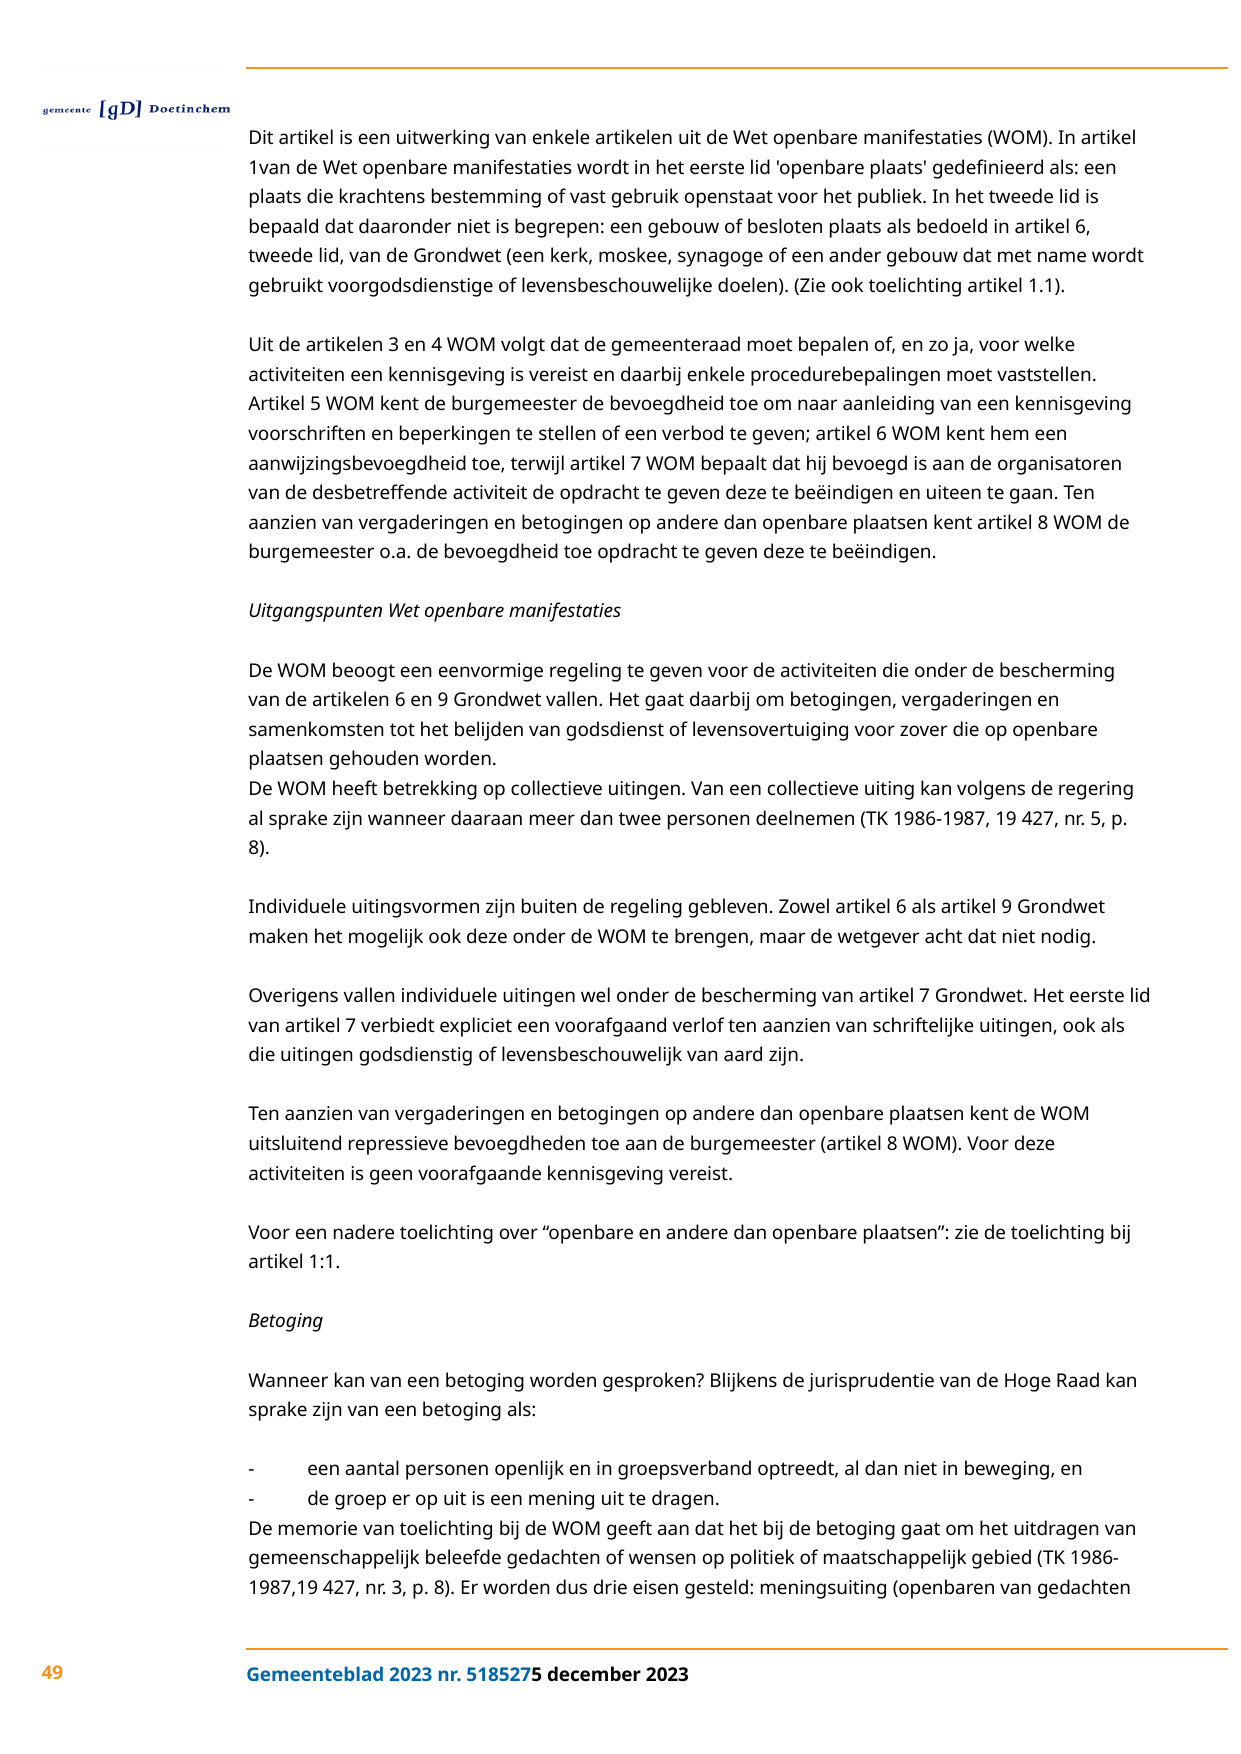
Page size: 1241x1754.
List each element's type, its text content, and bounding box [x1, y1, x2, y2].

text Overigens vallen individuele uitingen wel onder de bescherming van artikel 7 Grondwet. Het eerste lid van artikel 7 verbiedt expliciet een voorafgaand verlof ten aanzien van schriftelijke uitingen, ook als die uitingen godsdienstig of levensbeschouwelijk van aard zijn. [248, 982, 1152, 1067]
text Individuele uitingsvormen zijn buiten de regeling gebleven. Zowel artikel 6 als artikel 9 Grondwet maken het mogelijk ook deze onder de WOM te brengen, maar de wetgever acht dat niet nodig. [248, 893, 1152, 949]
list een aantal personen openlijk en in groepsverband optreedt, al dan niet in beweging, en [248, 1456, 1152, 1481]
picture [41, 47, 231, 172]
text Betoging [248, 1308, 1152, 1333]
list de groep er op uit is een mening uit te dragen. [248, 1485, 1152, 1511]
text Voor een nadere toelichting over “openbare en andere dan openbare plaatsen”: zie de toelichting bij artikel 1:1. [248, 1219, 1152, 1274]
text De WOM heeft betrekking op collectieve uitingen. Van een collectieve uiting kan volgens de regering al sprake zijn wanneer daaraan meer dan twee personen deelnemen (TK 1986-1987, 19 427, nr. 5, p. 8). [248, 775, 1152, 860]
text Dit artikel is een uitwerking van enkele artikelen uit de Wet openbare manifestaties (WOM). In artikel 1van de Wet openbare manifestaties wordt in het eerste lid 'openbare plaats' gedefinieerd als: een plaats die krachtens bestemming of vast gebruik openstaat voor het publiek. In het tweede lid is bepaald dat daaronder niet is begrepen: een gebouw of besloten plaats als bedoeld in artikel 6, tweede lid, van de Grondwet (een kerk, moskee, synagoge of een ander gebouw dat met name wordt gebruikt voorgodsdienstige of levensbeschouwelijke doelen). (Zie ook toelichting artikel 1.1). [248, 124, 1152, 298]
text Uit de artikelen 3 en 4 WOM volgt dat de gemeenteraad moet bepalen of, en zo ja, voor welke activiteiten een kennisgeving is vereist en daarbij enkele procedurebepalingen moet vaststellen. Artikel 5 WOM kent de burgemeester de bevoegdheid toe om naar aanleiding van een kennisgeving voorschriften en beperkingen te stellen of een verbod te geven; artikel 6 WOM kent hem een aanwijzingsbevoegdheid toe, terwijl artikel 7 WOM bepaalt dat hij bevoegd is aan de organisatoren van de desbetreffende activiteit de opdracht te geven deze te beëindigen en uiteen te gaan. Ten aanzien van vergaderingen en betogingen op andere dan openbare plaatsen kent artikel 8 WOM de burgemeester o.a. de bevoegdheid toe opdracht te geven deze te beëindigen. [248, 331, 1152, 564]
text De WOM beoogt een eenvormige regeling te geven voor de activiteiten die onder de bescherming van de artikelen 6 en 9 Grondwet vallen. Het gaat daarbij om betogingen, vergaderingen en samenkomsten tot het belijden van godsdienst of levensovertuiging voor zover die op openbare plaatsen gehouden worden. [248, 657, 1152, 771]
text Wanneer kan van een betoging worden gesproken? Blijkens de jurisprudentie van de Hoge Raad kan sprake zijn van een betoging als: [248, 1367, 1152, 1422]
text Uitgangspunten Wet openbare manifestaties [248, 598, 1152, 623]
text De memorie van toelichting bij de WOM geeft aan dat het bij de betoging gaat om het uitdragen van gemeenschappelijk beleefde gedachten of wensen op politiek of maatschappelijk gebied (TK 1986-1987,19 427, nr. 3, p. 8). Er worden dus drie eisen gesteld: meningsuiting (openbaren van gedachten [248, 1515, 1152, 1600]
text Ten aanzien van vergaderingen en betogingen op andere dan openbare plaatsen kent de WOM uitsluitend repressieve bevoegdheden toe aan de burgemeester (artikel 8 WOM). Voor deze activiteiten is geen voorafgaande kennisgeving vereist. [248, 1101, 1152, 1186]
